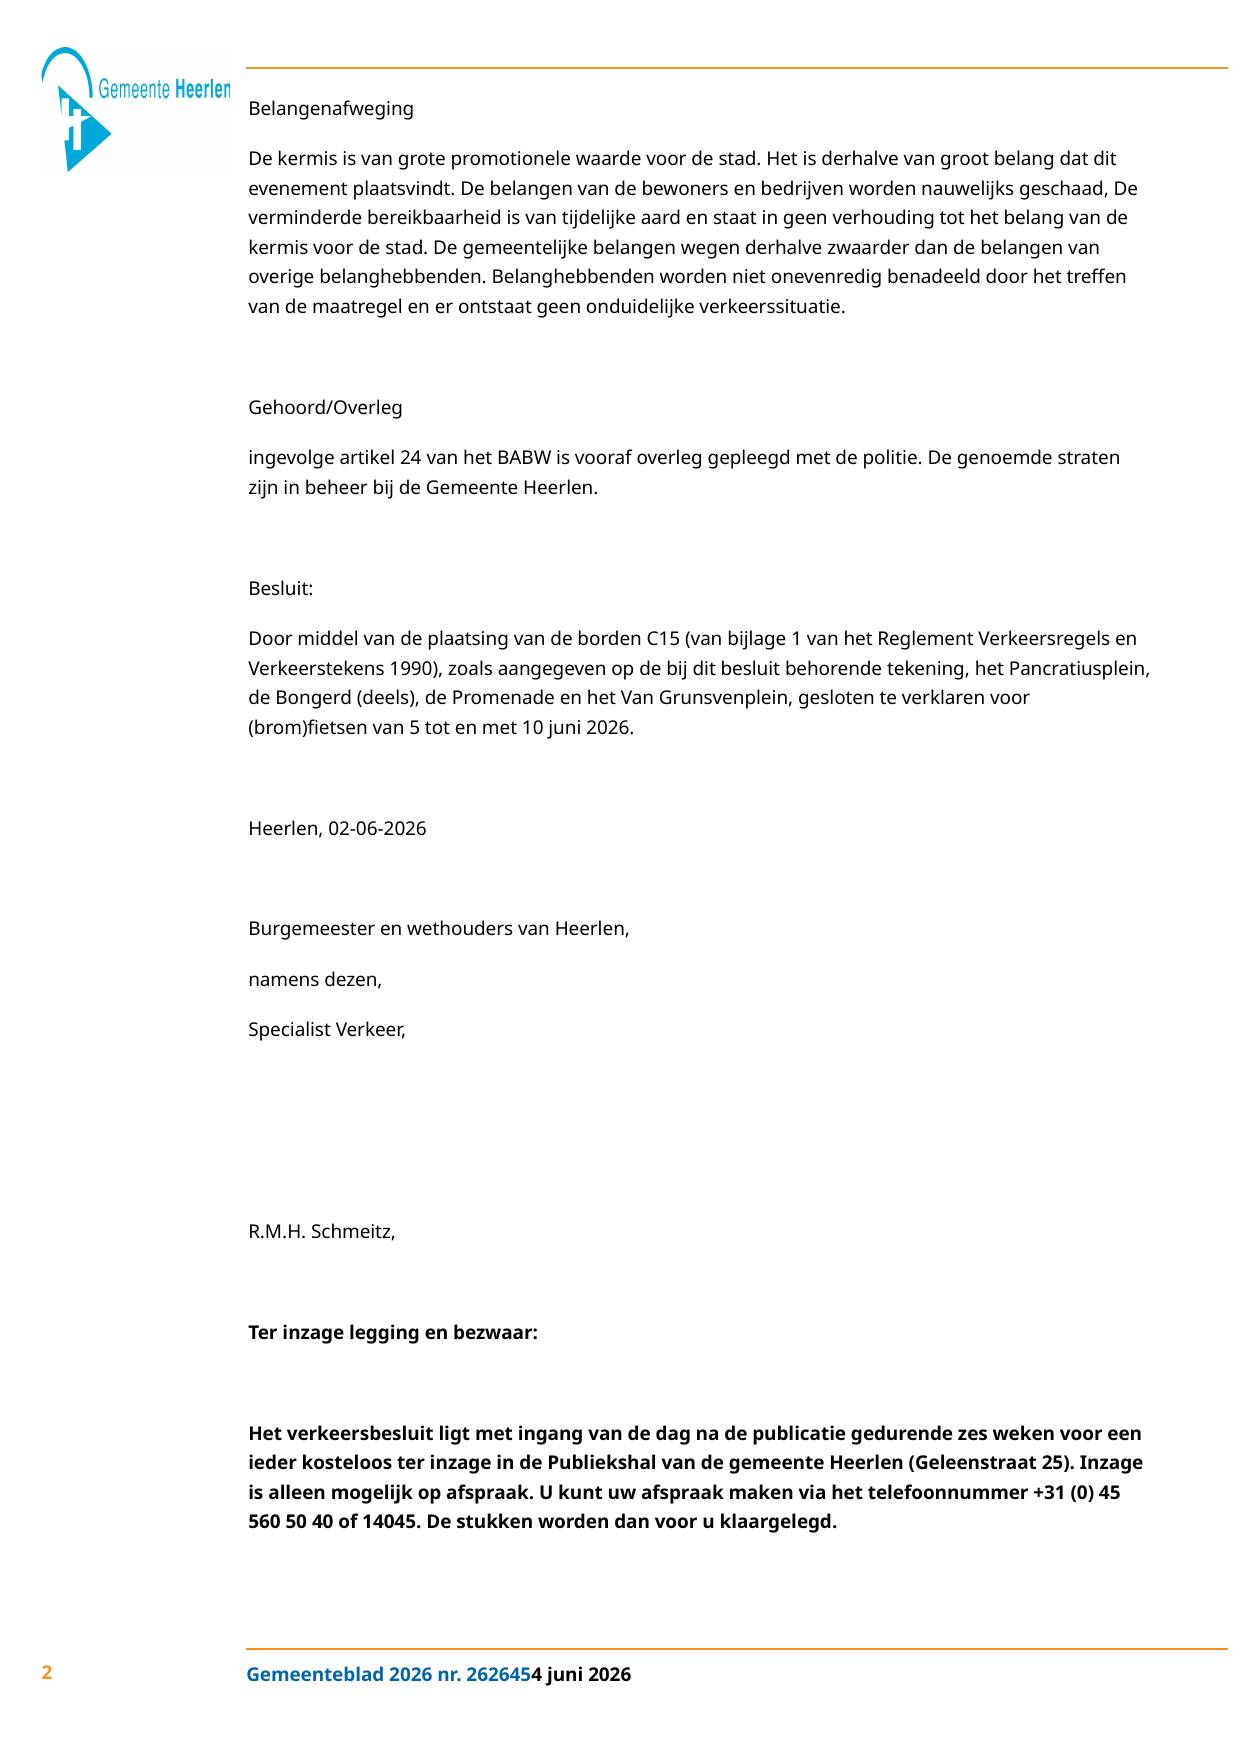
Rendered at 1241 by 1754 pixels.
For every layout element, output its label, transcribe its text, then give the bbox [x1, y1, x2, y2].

picture [41, 47, 59, 70]
text Het verkeersbesluit ligt met ingang van de dag na de publicatie gedurende zes weken voor een ieder kosteloos ter inzage in de Publiekshal van de gemeente Heerlen (Geleenstraat 25). Inzage is alleen mogelijk op afspraak. U kunt uw afspraak maken via het telefoonnummer +31 (0) 45 560 50 40 of 14045. De stukken worden dan voor u klaargelegd. [248, 1420, 1152, 1534]
text Burgemeester en wethouders van Heerlen, [248, 916, 1152, 941]
text Door middel van de plaatsing van de borden C15 (van bijlage 1 van het Reglement Verkeersregels en Verkeerstekens 1990), zoals aangegeven op de bij dit besluit behorende tekening, het Pancratiusplein, de Bongerd (deels), de Promenade en het Van Grunsvenplein, gesloten te verklaren voor (brom)fietsen van 5 tot en met 10 juni 2026. [248, 625, 1152, 740]
text Specialist Verkeer, [248, 1016, 1152, 1042]
text Ter inzage legging en bezwaar: [248, 1319, 1152, 1345]
text R.M.H. Schmeitz, [248, 1218, 1152, 1244]
text namens dezen, [248, 966, 1152, 992]
text Besluit: [248, 575, 1152, 601]
text ingevolge artikel 24 van het BABW is vooraf overleg gepleegd met de politie. De genoemde straten zijn in beheer bij de Gemeente Heerlen. [248, 444, 1152, 500]
text Gehoord/Overleg [248, 394, 1152, 420]
text Belangenafweging [248, 95, 1152, 121]
text De kermis is van grote promotionele waarde voor de stad. Het is derhalve van groot belang dat dit evenement plaatsvindt. De belangen van de bewoners en bedrijven worden nauwelijks geschaad, De verminderde bereikbaarheid is van tijdelijke aard en staat in geen verhouding tot het belang van de kermis voor de stad. De gemeentelijke belangen wegen derhalve zwaarder dan de belangen van overige belanghebbenden. Belanghebbenden worden niet onevenredig benadeeld door het treffen van de maatregel en er ontstaat geen onduidelijke verkeerssituatie. [248, 145, 1152, 319]
picture [41, 47, 231, 172]
text Heerlen, 02-06-2026 [248, 815, 1152, 841]
